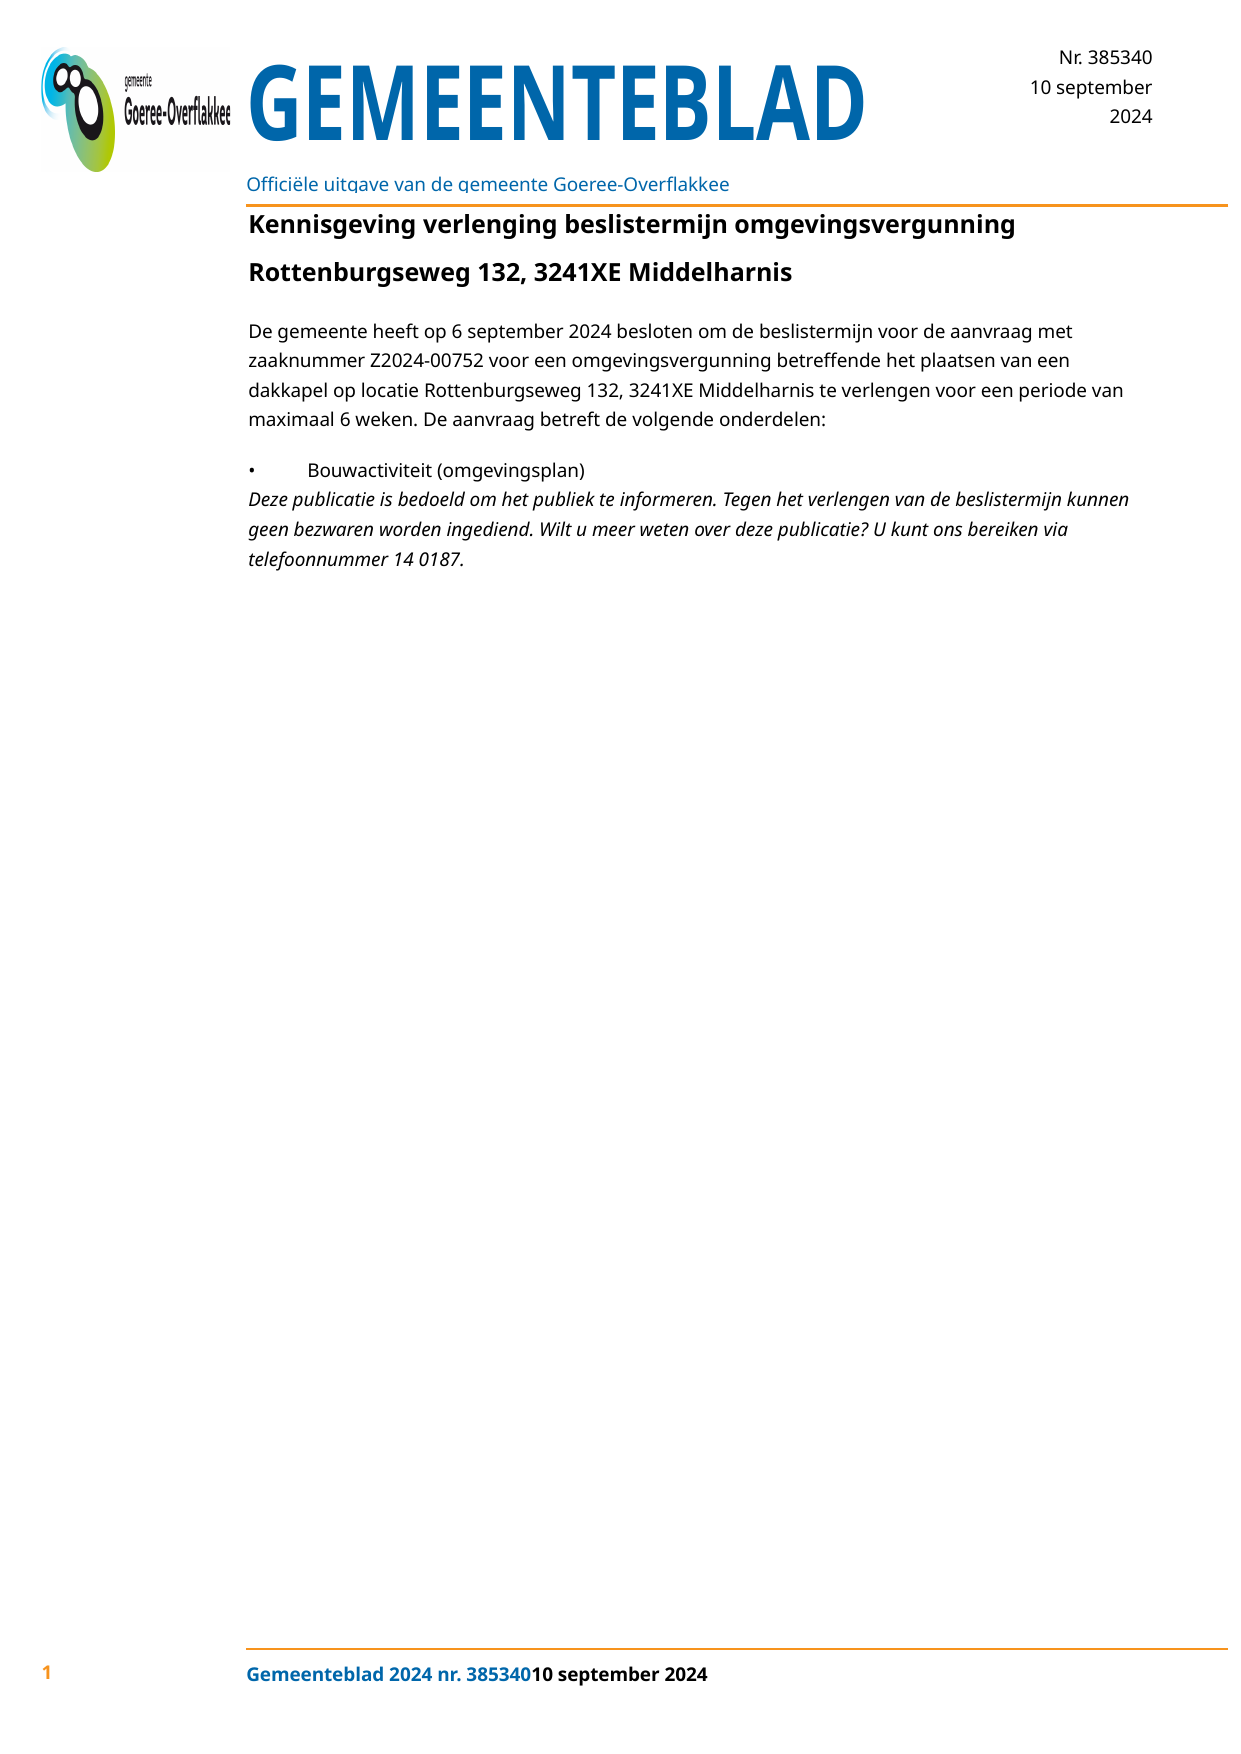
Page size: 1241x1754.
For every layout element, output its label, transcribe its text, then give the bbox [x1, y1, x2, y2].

picture [41, 47, 231, 172]
text De gemeente heeft op 6 september 2024 besloten om de beslistermijn voor de aanvraag met zaaknummer Z2024-00752 voor een omgevingsvergunning betreffende het plaatsen van een dakkapel op locatie Rottenburgseweg 132, 3241XE Middelharnis te verlengen voor een periode van maximaal 6 weken. De aanvraag betreft de volgende onderdelen: [248, 318, 1152, 432]
text Deze publicatie is bedoeld om het publiek te informeren. Tegen het verlengen van de beslistermijn kunnen geen bezwaren worden ingediend. Wilt u meer weten over deze publicatie? U kunt ons bereiken via telefoonnummer 14 0187. [248, 487, 1152, 572]
list Bouwactiviteit (omgevingsplan) [248, 457, 1152, 483]
text Kennisgeving verlenging beslistermijn omgevingsvergunning Rottenburgseweg 132, 3241XE Middelharnis [248, 207, 1152, 288]
